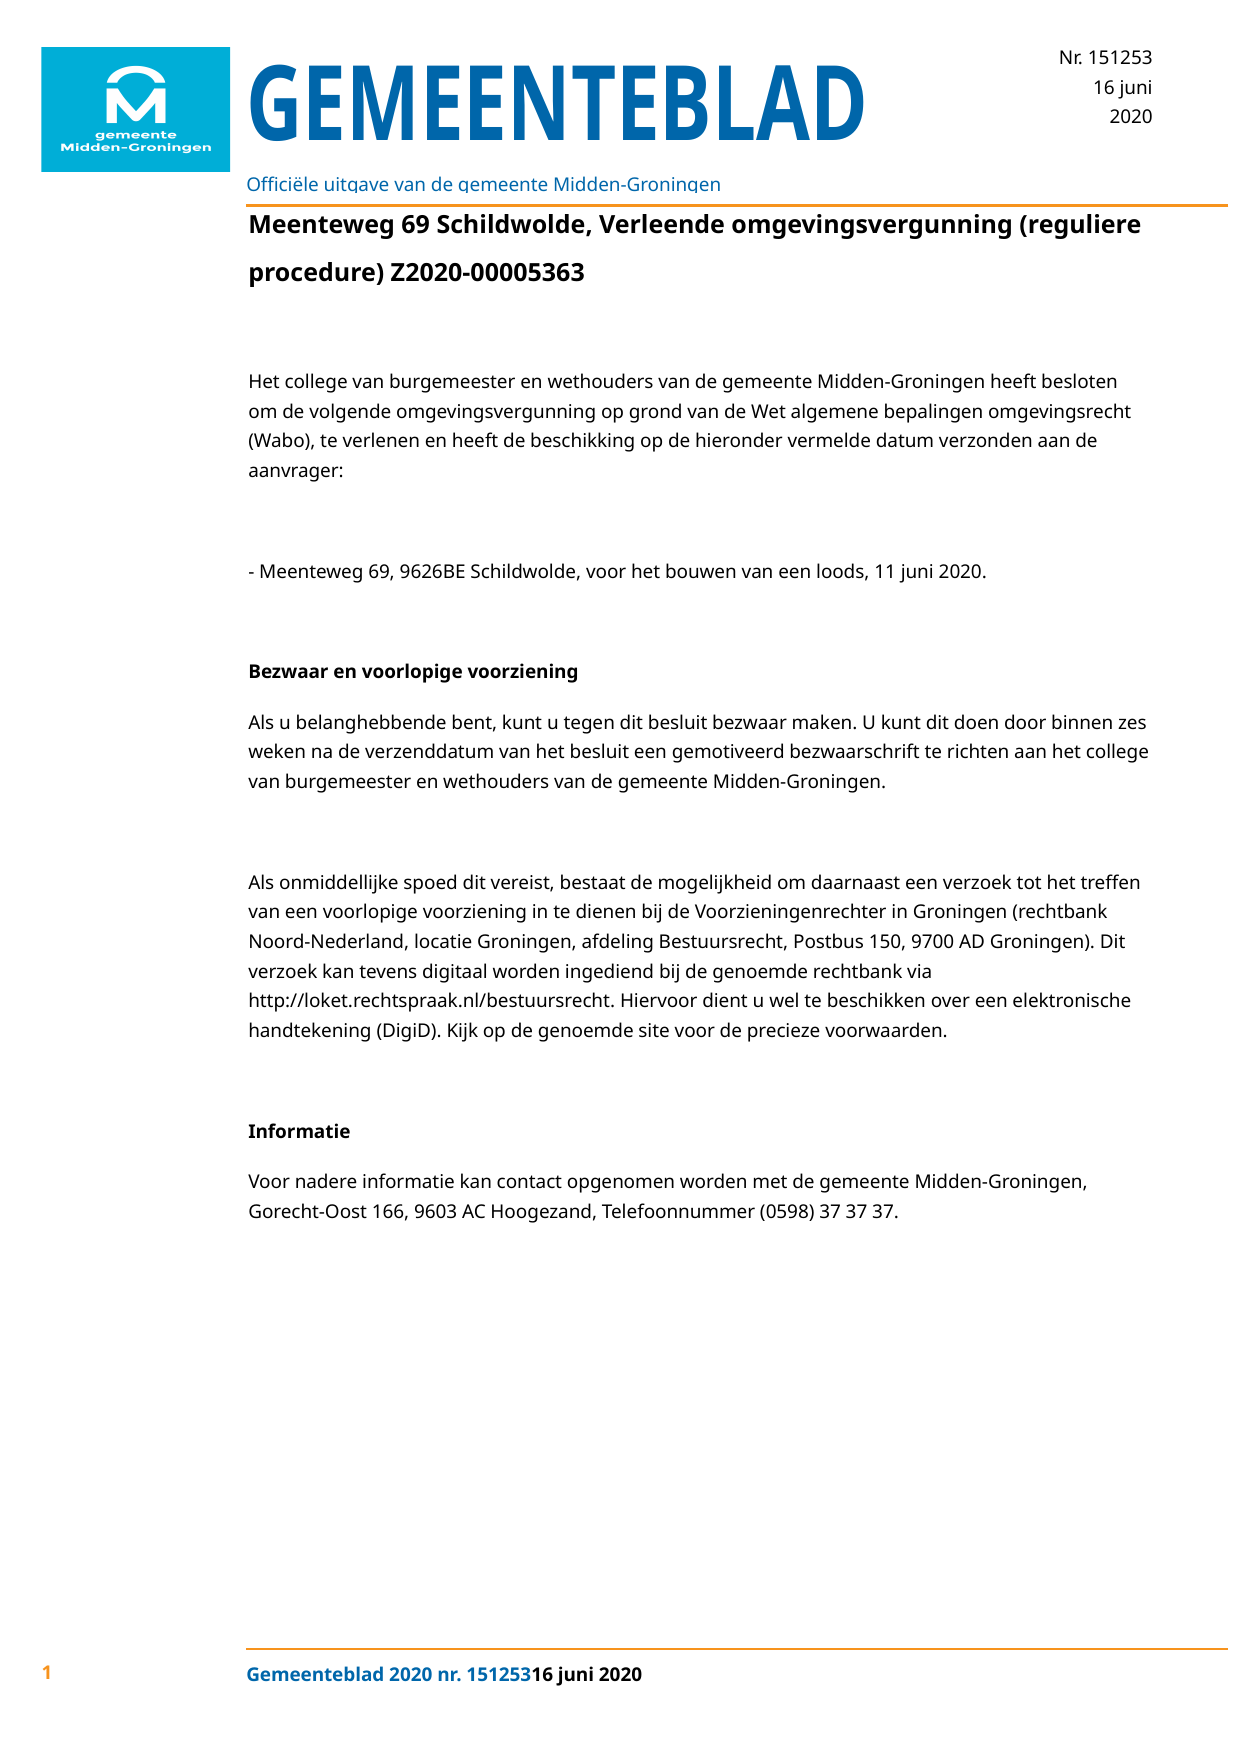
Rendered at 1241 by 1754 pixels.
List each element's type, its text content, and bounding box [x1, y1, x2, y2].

text Meenteweg 69 Schildwolde, Verleende omgevingsvergunning (reguliere procedure) Z2020-00005363 [248, 207, 1152, 288]
text - Meenteweg 69, 9626BE Schildwolde, voor het bouwen van een loods, 11 juni 2020. [248, 558, 1152, 584]
picture [107, 89, 165, 122]
picture [108, 66, 164, 82]
text Als u belanghebbende bent, kunt u tegen dit besluit bezwaar maken. U kunt dit doen door binnen zes weken na de verzenddatum van het besluit een gemotiveerd bezwaarschrift te richten aan het college van burgemeester en wethouders van de gemeente Midden-Groningen. [248, 709, 1152, 794]
text Het college van burgemeester en wethouders van de gemeente Midden-Groningen heeft besloten om de volgende omgevingsvergunning op grond van de Wet algemene bepalingen omgevingsrecht (Wabo), te verlenen en heeft de beschikking op de hieronder vermelde datum verzonden aan de aanvrager: [248, 368, 1152, 483]
text Als onmiddellijke spoed dit vereist, bestaat de mogelijkheid om daarnaast een verzoek tot het treffen van een voorlopige voorziening in te dienen bij de Voorzieningenrechter in Groningen (rechtbank Noord-Nederland, locatie Groningen, afdeling Bestuursrecht, Postbus 150, 9700 AD Groningen). Dit verzoek kan tevens digitaal worden ingediend bij de genoemde rechtbank via http://loket.rechtspraak.nl/bestuursrecht. Hiervoor dient u wel te beschikken over een elektronische handtekening (DigiD). Kijk op de genoemde site voor de precieze voorwaarden. [248, 869, 1152, 1043]
picture [184, 146, 190, 153]
text Voor nadere informatie kan contact opgenomen worden met de gemeente Midden-Groningen, Gorecht-Oost 166, 9603 AC Hoogezand, Telefoonnummer (0598) 37 37 37. [248, 1168, 1152, 1224]
text Bezwaar en voorlopige voorziening [248, 659, 1152, 684]
text Informatie [248, 1118, 1152, 1144]
